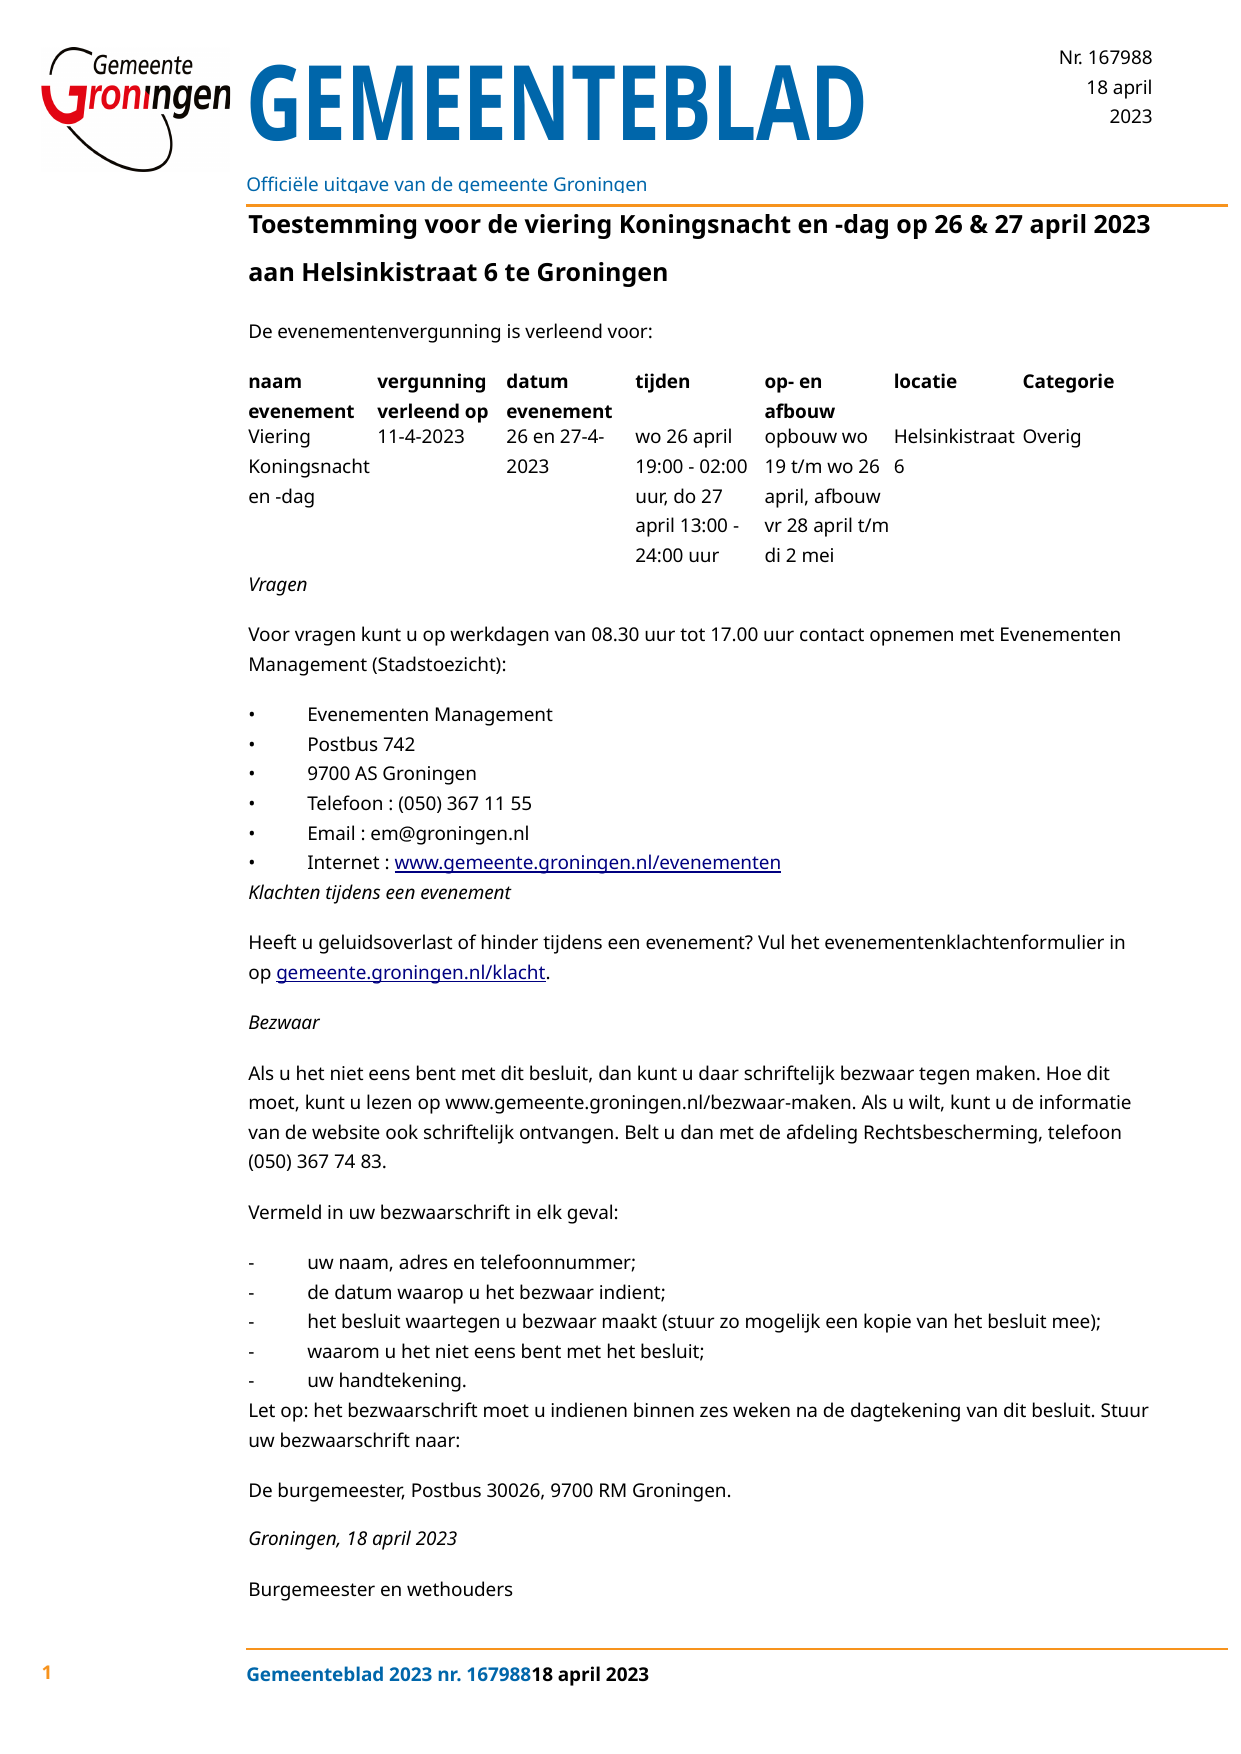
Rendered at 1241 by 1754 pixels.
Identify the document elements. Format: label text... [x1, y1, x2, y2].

table_header datum evenement [506, 369, 635, 424]
text Vragen [248, 571, 1152, 597]
table_cell opbouw wo 19 t/m wo 26 april, afbouw vr 28 april t/m di 2 mei [764, 424, 893, 568]
table_cell wo 26 april 19:00 - 02:00 uur, do 27 april 13:00 - 24:00 uur [635, 424, 764, 568]
list Telefoon : (050) 367 11 55 [248, 790, 1152, 816]
table_header vergunning verleend op [377, 369, 506, 424]
table_cell Viering Koningsnacht en -dag [248, 424, 377, 568]
table_header tijden [635, 369, 764, 424]
text Let op: het bezwaarschrift moet u indienen binnen zes weken na de dagtekening van dit besluit. Stuur uw bezwaarschrift naar: [248, 1397, 1152, 1453]
list Email : em@groningen.nl [248, 820, 1152, 846]
list uw naam, adres en telefoonnummer; [248, 1249, 1152, 1275]
text De burgemeester, Postbus 30026, 9700 RM Groningen. [248, 1477, 1152, 1503]
list Internet : www.gemeente.groningen.nl/evenementen [248, 849, 1152, 875]
table_cell 11-4-2023 [377, 424, 506, 568]
table_cell Overig [1023, 424, 1152, 568]
table_header op- en afbouw [764, 369, 893, 424]
list Evenementen Management [248, 701, 1152, 727]
table_header naam evenement [248, 369, 377, 424]
table_header locatie [894, 369, 1022, 424]
list Postbus 742 [248, 731, 1152, 757]
text Groningen, 18 april 2023 [248, 1525, 1152, 1551]
list de datum waarop u het bezwaar indient; [248, 1279, 1152, 1305]
text Burgemeester en wethouders [248, 1577, 1152, 1602]
list het besluit waartegen u bezwaar maakt (stuur zo mogelijk een kopie van het besluit mee); [248, 1308, 1152, 1334]
text Klachten tijdens een evenement [248, 879, 1152, 905]
text Voor vragen kunt u op werkdagen van 08.30 uur tot 17.00 uur contact opnemen met Evenementen Management (Stadstoezicht): [248, 621, 1152, 677]
text De evenementenvergunning is verleend voor: [248, 318, 1152, 344]
table_cell 26 en 27-4-2023 [506, 424, 635, 568]
text Heeft u geluidsoverlast of hinder tijdens een evenement? Vul het evenementenklachtenformulier in op gemeente.groningen.nl/klacht. [248, 929, 1152, 985]
table_header Categorie [1023, 369, 1152, 424]
text Vermeld in uw bezwaarschrift in elk geval: [248, 1199, 1152, 1225]
text Als u het niet eens bent met dit besluit, dan kunt u daar schriftelijk bezwaar tegen maken. Hoe dit moet, kunt u lezen op www.gemeente.groningen.nl/bezwaar-maken. Als u wilt, kunt u de informatie van de website ook schriftelijk ontvangen. Belt u dan met de afdeling Rechtsbescherming, telefoon (050) 367 74 83. [248, 1060, 1152, 1174]
list 9700 AS Groningen [248, 761, 1152, 786]
list uw handtekening. [248, 1368, 1152, 1393]
table_cell Helsinkistraat 6 [894, 424, 1022, 568]
text Bezwaar [248, 1009, 1152, 1035]
text Toestemming voor de viering Koningsnacht en -dag op 26 & 27 april 2023 aan Helsinkistraat 6 te Groningen [248, 207, 1152, 288]
picture [41, 47, 231, 172]
list waarom u het niet eens bent met het besluit; [248, 1338, 1152, 1364]
